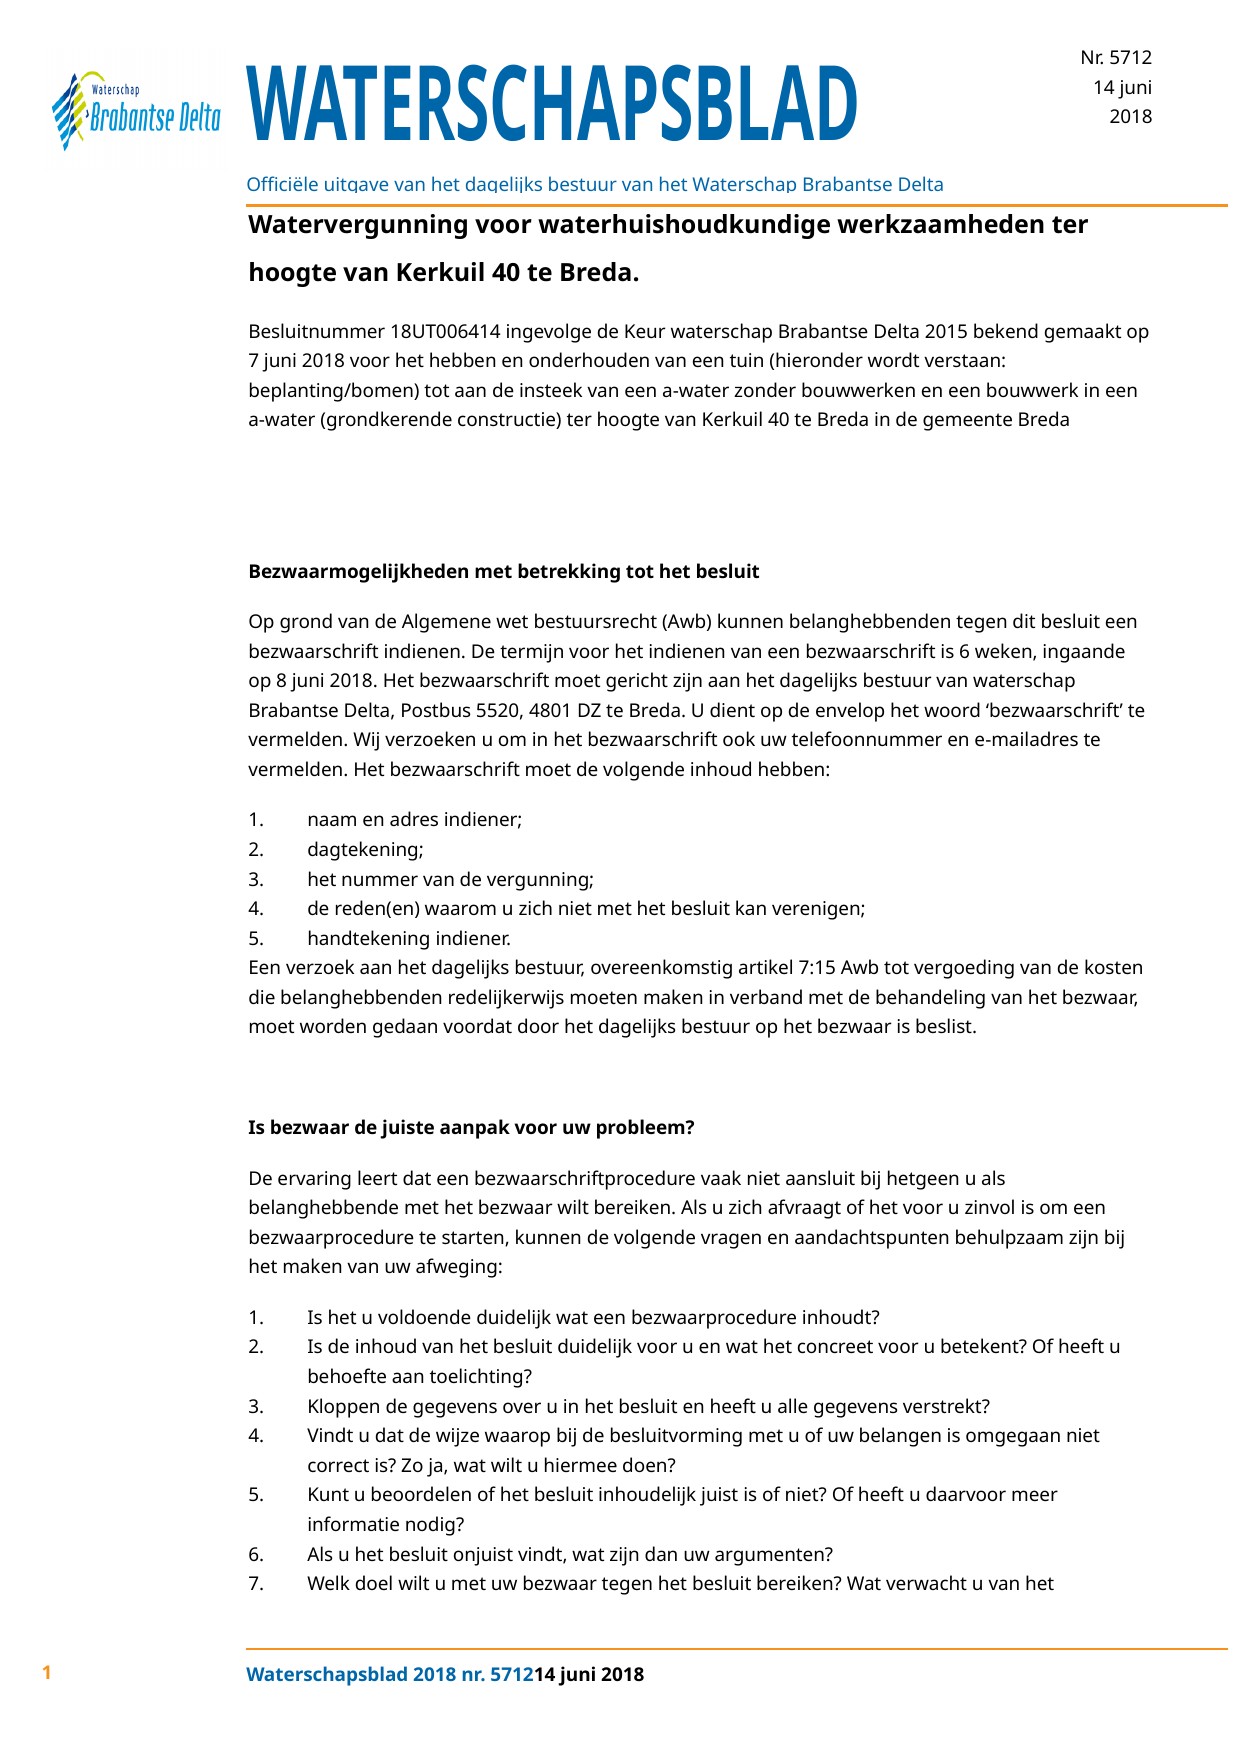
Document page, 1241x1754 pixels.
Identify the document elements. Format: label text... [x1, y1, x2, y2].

text Op grond van de Algemene wet bestuursrecht (Awb) kunnen belanghebbenden tegen dit besluit een bezwaarschrift indienen. De termijn voor het indienen van een bezwaarschrift is 6 weken, ingaande op 8 juni 2018. Het bezwaarschrift moet gericht zijn aan het dagelijks bestuur van waterschap Brabantse Delta, Postbus 5520, 4801 DZ te Breda. U dient op de envelop het woord ‘bezwaarschrift’ te vermelden. Wij verzoeken u om in het bezwaarschrift ook uw telefoonnummer en e‑mailadres te vermelden. Het bezwaarschrift moet de volgende inhoud hebben: [248, 608, 1152, 782]
list Kloppen de gegevens over u in het besluit en heeft u alle gegevens verstrekt? [248, 1393, 1152, 1419]
list Welk doel wilt u met uw bezwaar tegen het besluit bereiken? Wat verwacht u van het [248, 1570, 1152, 1596]
text Is bezwaar de juiste aanpak voor uw probleem? [248, 1114, 1152, 1140]
list de reden(en) waarom u zich niet met het besluit kan verenigen; [248, 895, 1152, 921]
text Besluitnummer 18UT006414 ingevolge de Keur waterschap Brabantse Delta 2015 bekend gemaakt op 7 juni 2018 voor het hebben en onderhouden van een tuin (hieronder wordt verstaan: beplanting/bomen) tot aan de insteek van een a-water zonder bouwwerken en een bouwwerk in een a-water (grondkerende constructie) ter hoogte van Kerkuil 40 te Breda in de gemeente Breda [248, 318, 1152, 432]
list Is het u voldoende duidelijk wat een bezwaarprocedure inhoudt? [248, 1304, 1152, 1330]
list naam en adres indiener; [248, 807, 1152, 832]
list handtekening indiener. [248, 925, 1152, 951]
list Als u het besluit onjuist vindt, wat zijn dan uw argumenten? [248, 1541, 1152, 1567]
list Kunt u beoordelen of het besluit inhoudelijk juist is of niet? Of heeft u daarvoor meer informatie nodig? [248, 1482, 1152, 1537]
text Watervergunning voor waterhuishoudkundige werkzaamheden ter hoogte van Kerkuil 40 te Breda. [248, 207, 1152, 288]
list Vindt u dat de wijze waarop bij de besluitvorming met u of uw belangen is omgegaan niet correct is? Zo ja, wat wilt u hiermee doen? [248, 1422, 1152, 1478]
picture [41, 47, 231, 172]
list het nummer van de vergunning; [248, 866, 1152, 892]
list Is de inhoud van het besluit duidelijk voor u en wat het concreet voor u betekent? Of heeft u behoefte aan toelichting? [248, 1334, 1152, 1389]
list dagtekening; [248, 836, 1152, 862]
text De ervaring leert dat een bezwaarschriftprocedure vaak niet aansluit bij hetgeen u als belanghebbende met het bezwaar wilt bereiken. Als u zich afvraagt of het voor u zinvol is om een bezwaarprocedure te starten, kunnen de volgende vragen en aandachtspunten behulpzaam zijn bij het maken van uw afweging: [248, 1165, 1152, 1279]
text Een verzoek aan het dagelijks bestuur, overeenkomstig artikel 7:15 Awb tot vergoeding van de kosten die belanghebbenden redelijkerwijs moeten maken in verband met de behandeling van het bezwaar, moet worden gedaan voordat door het dagelijks bestuur op het bezwaar is beslist. [248, 954, 1152, 1039]
text Bezwaarmogelijkheden met betrekking tot het besluit [248, 558, 1152, 584]
